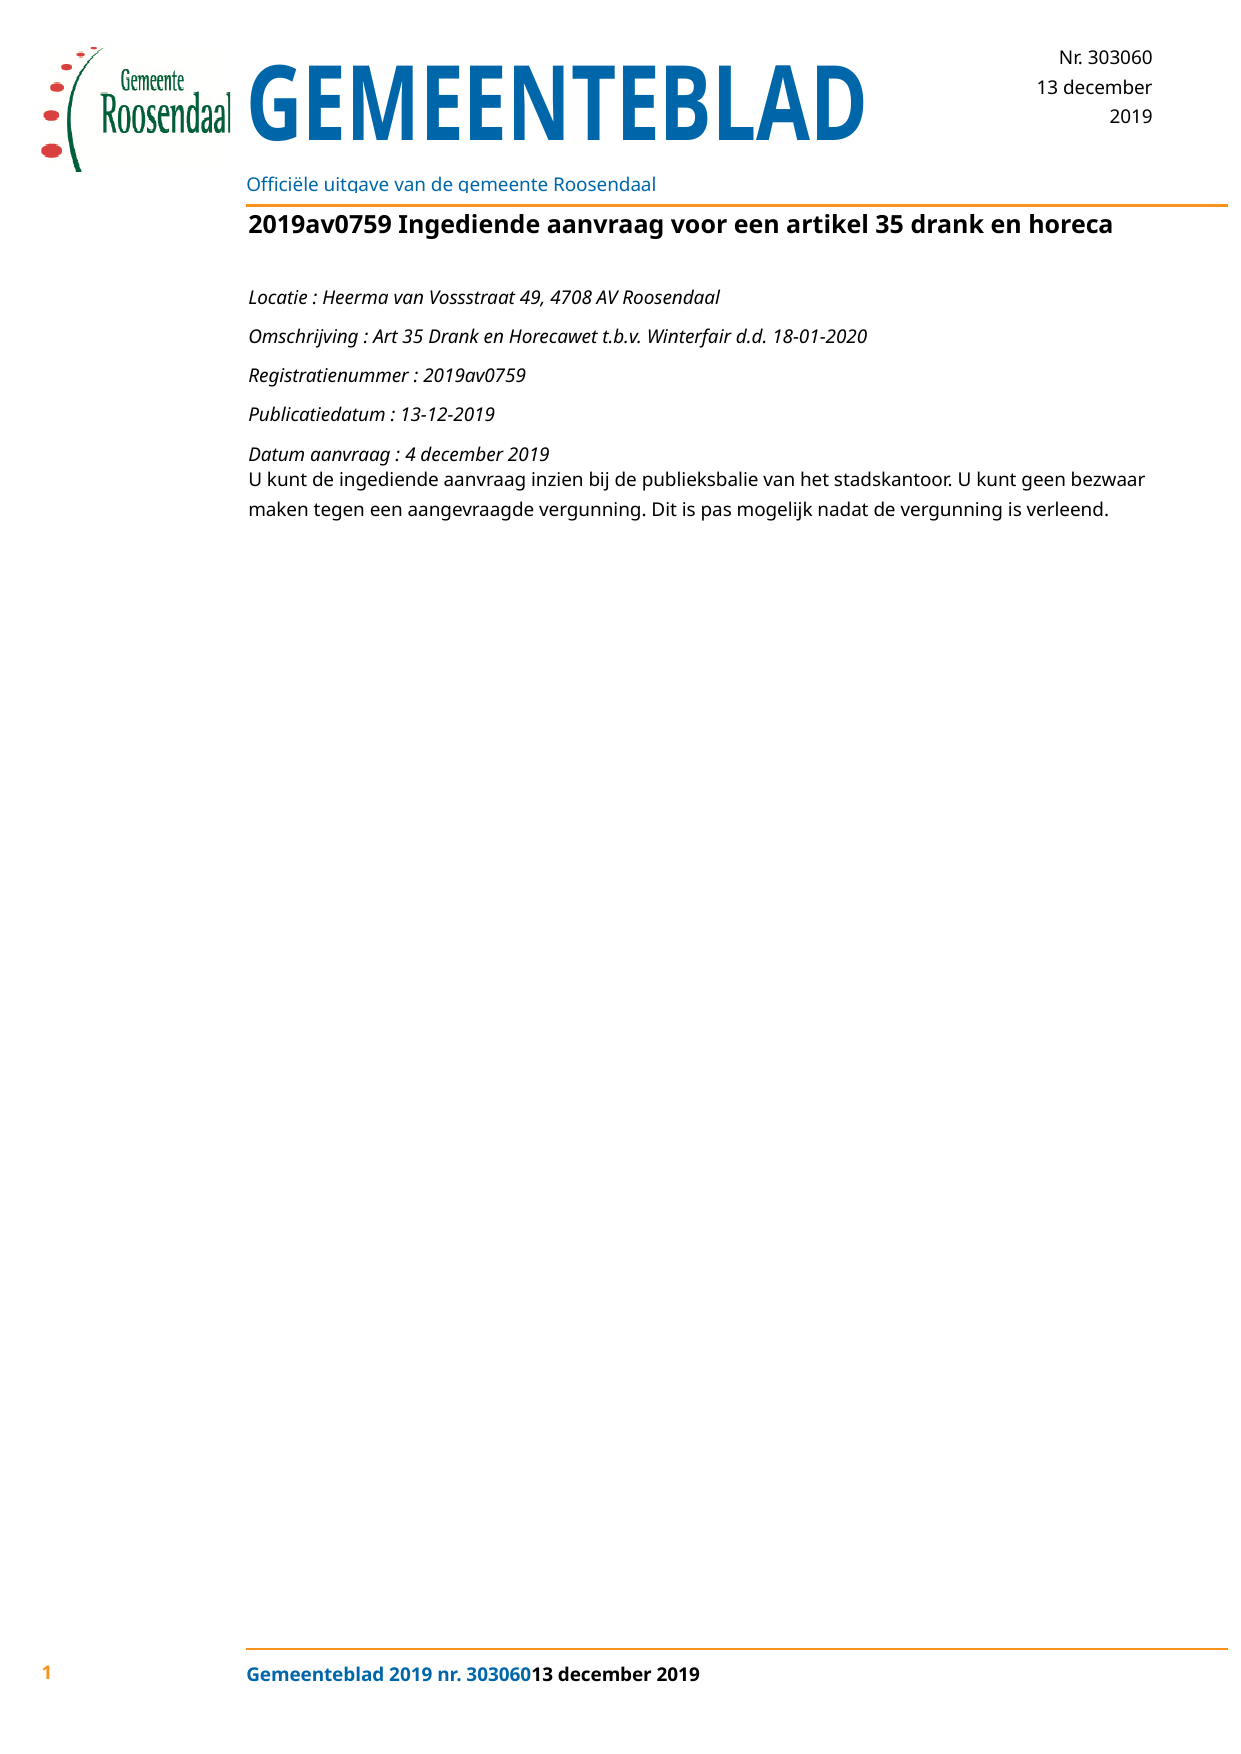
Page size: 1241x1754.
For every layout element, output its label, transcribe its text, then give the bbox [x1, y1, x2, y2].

text Datum aanvraag : 4 december 2019 [248, 441, 1152, 467]
text Registratienummer : 2019av0759 [248, 362, 1152, 388]
text Omschrijving : Art 35 Drank en Horecawet t.b.v. Winterfair d.d. 18-01-2020 [248, 323, 1152, 349]
text U kunt de ingediende aanvraag inzien bij de publieksbalie van het stadskantoor. U kunt geen bezwaar maken tegen een aangevraagde vergunning. Dit is pas mogelijk nadat de vergunning is verleend. [248, 467, 1152, 522]
picture [41, 47, 231, 172]
text Locatie : Heerma van Vossstraat 49, 4708 AV Roosendaal [248, 284, 1152, 309]
text Publicatiedatum : 13-12-2019 [248, 402, 1152, 427]
text 2019av0759 Ingediende aanvraag voor een artikel 35 drank en horeca [248, 207, 1152, 241]
